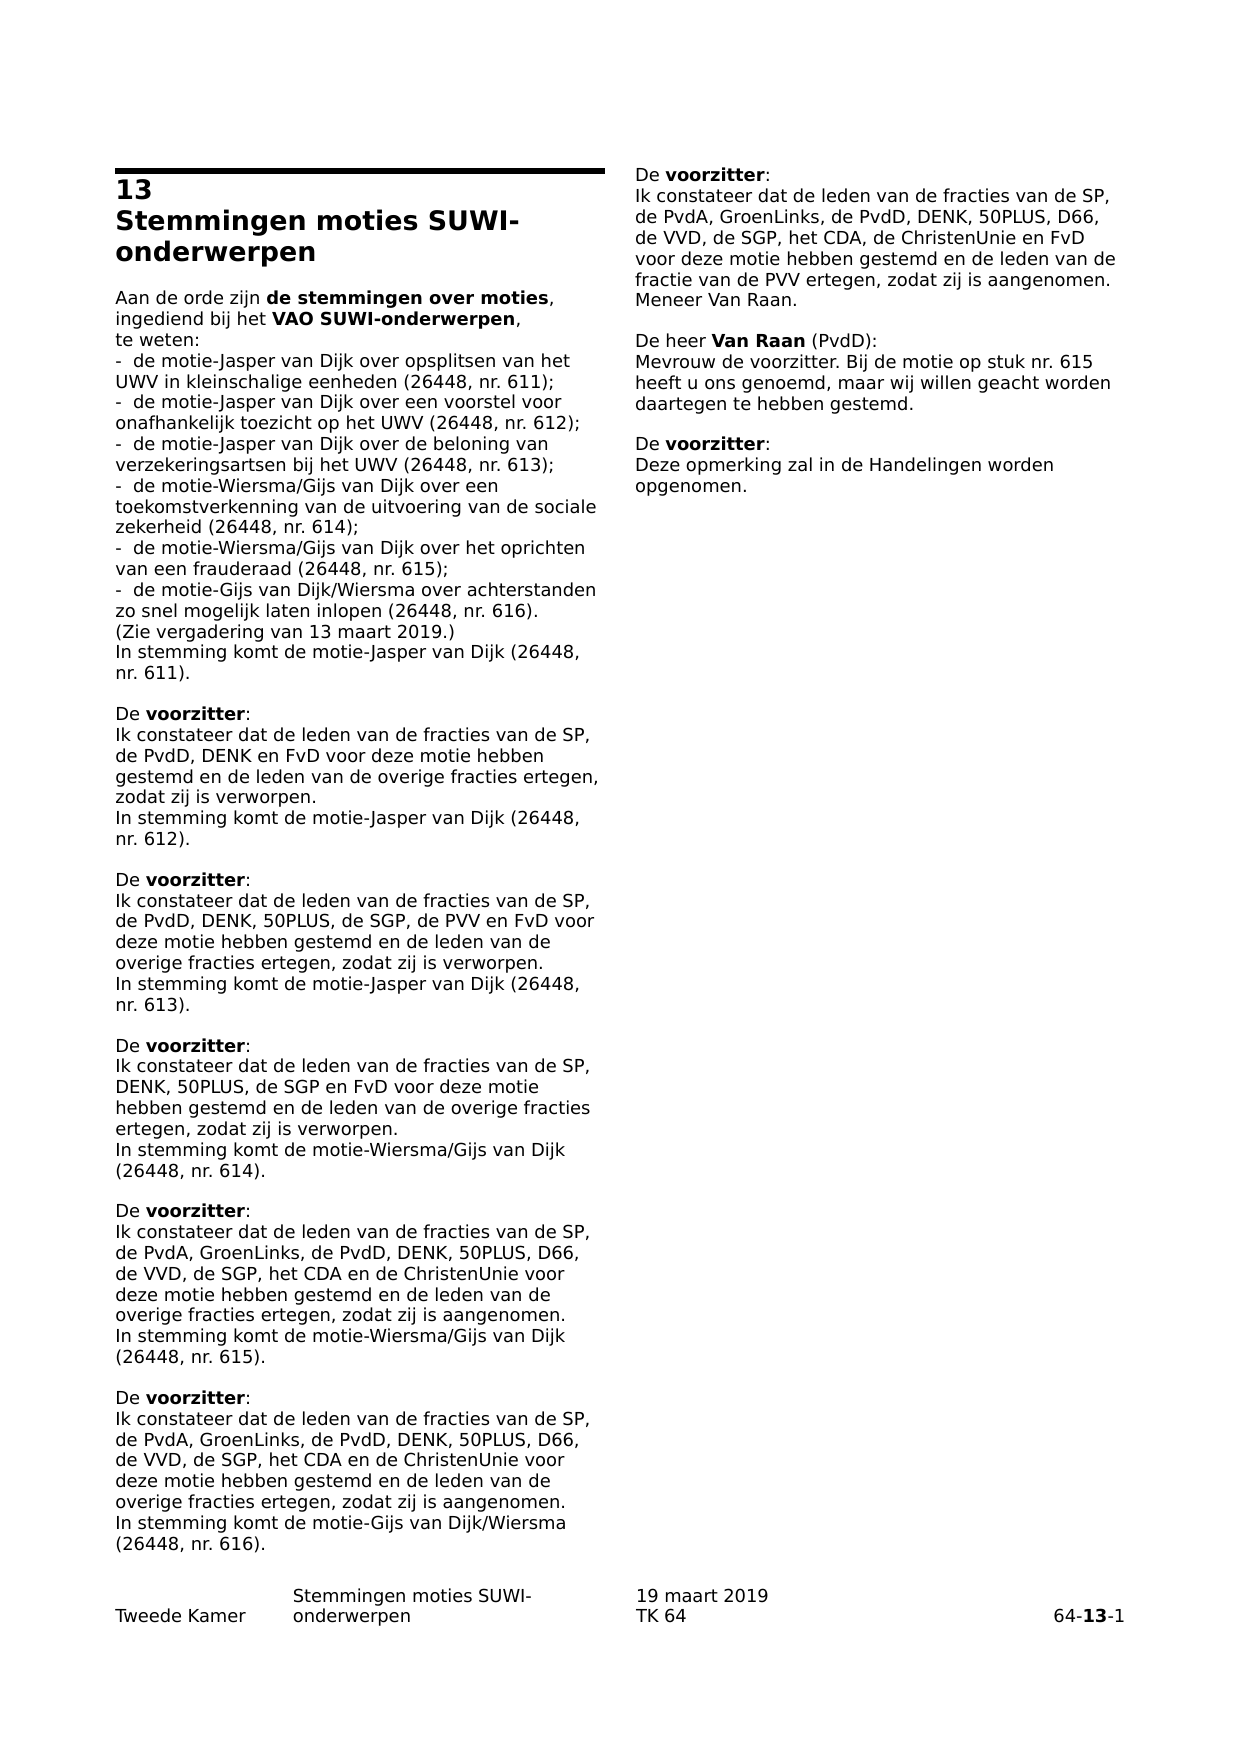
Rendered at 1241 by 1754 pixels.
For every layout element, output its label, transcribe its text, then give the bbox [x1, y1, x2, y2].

text Mevrouw de voorzitter. Bij de motie op stuk nr. 615 heeft u ons genoemd, maar wij willen geacht worden daartegen te hebben gestemd. [635, 352, 1125, 414]
list de motie-Jasper van Dijk over de beloning van verzekeringsartsen bij het UWV (26448, nr. 613); [115, 434, 605, 476]
list de motie-Gijs van Dijk/Wiersma over achterstanden zo snel mogelijk laten inlopen (26448, nr. 616). [115, 580, 605, 621]
text In stemming komt de motie-Jasper van Dijk (26448, nr. 611). [115, 642, 605, 684]
text De voorzitter: [115, 1388, 605, 1408]
text Deze opmerking zal in de Handelingen worden opgenomen. [635, 455, 1125, 497]
text Ik constateer dat de leden van de fracties van de SP, de PvdA, GroenLinks, de PvdD, DENK, 50PLUS, D66, de VVD, de SGP, het CDA en de ChristenUnie voor deze motie hebben gestemd en de leden van de overige fracties ertegen, zodat zij is aangenomen. [115, 1408, 605, 1513]
text Ik constateer dat de leden van de fracties van de SP, de PvdA, GroenLinks, de PvdD, DENK, 50PLUS, D66, de VVD, de SGP, het CDA en de ChristenUnie voor deze motie hebben gestemd en de leden van de overige fracties ertegen, zodat zij is aangenomen. [115, 1222, 605, 1326]
text De voorzitter: [635, 165, 1125, 186]
title 13 Stemmingen moties SUWI-onderwerpen [115, 174, 605, 268]
text Ik constateer dat de leden van de fracties van de SP, DENK, 50PLUS, de SGP en FvD voor deze motie hebben gestemd en de leden van de overige fracties ertegen, zodat zij is verworpen. [115, 1056, 605, 1139]
text De voorzitter: [115, 1035, 605, 1056]
text De voorzitter: [115, 870, 605, 890]
text In stemming komt de motie-Wiersma/Gijs van Dijk (26448, nr. 614). [115, 1139, 605, 1181]
text De voorzitter: [115, 1201, 605, 1222]
text Ik constateer dat de leden van de fracties van de SP, de PvdD, DENK, 50PLUS, de SGP, de PVV en FvD voor deze motie hebben gestemd en de leden van de overige fracties ertegen, zodat zij is verworpen. [115, 890, 605, 974]
text De voorzitter: [115, 704, 605, 725]
text In stemming komt de motie-Jasper van Dijk (26448, nr. 612). [115, 808, 605, 850]
text te weten: [115, 330, 605, 351]
text De heer Van Raan (PvdD): [635, 331, 1125, 352]
list de motie-Jasper van Dijk over een voorstel voor onafhankelijk toezicht op het UWV (26448, nr. 612); [115, 392, 605, 434]
text Aan de orde zijn de stemmingen over moties, ingediend bij het VAO SUWI-onderwerpen, [115, 288, 605, 330]
text Meneer Van Raan. [635, 290, 1125, 311]
text De voorzitter: [635, 434, 1125, 455]
text Ik constateer dat de leden van de fracties van de SP, de PvdD, DENK en FvD voor deze motie hebben gestemd en de leden van de overige fracties ertegen, zodat zij is verworpen. [115, 725, 605, 808]
text In stemming komt de motie-Jasper van Dijk (26448, nr. 613). [115, 974, 605, 1015]
text In stemming komt de motie-Wiersma/Gijs van Dijk (26448, nr. 615). [115, 1326, 605, 1368]
text In stemming komt de motie-Gijs van Dijk/Wiersma (26448, nr. 616). [115, 1513, 605, 1554]
text Ik constateer dat de leden van de fracties van de SP, de PvdA, GroenLinks, de PvdD, DENK, 50PLUS, D66, de VVD, de SGP, het CDA, de ChristenUnie en FvD voor deze motie hebben gestemd en de leden van de fractie van de PVV ertegen, zodat zij is aangenomen. [635, 186, 1125, 290]
list de motie-Wiersma/Gijs van Dijk over een toekomstverkenning van de uitvoering van de sociale zekerheid (26448, nr. 614); [115, 476, 605, 538]
list de motie-Jasper van Dijk over opsplitsen van het UWV in kleinschalige eenheden (26448, nr. 611); [115, 351, 605, 392]
text (Zie vergadering van 13 maart 2019.) [115, 621, 605, 642]
list de motie-Wiersma/Gijs van Dijk over het oprichten van een frauderaad (26448, nr. 615); [115, 538, 605, 580]
